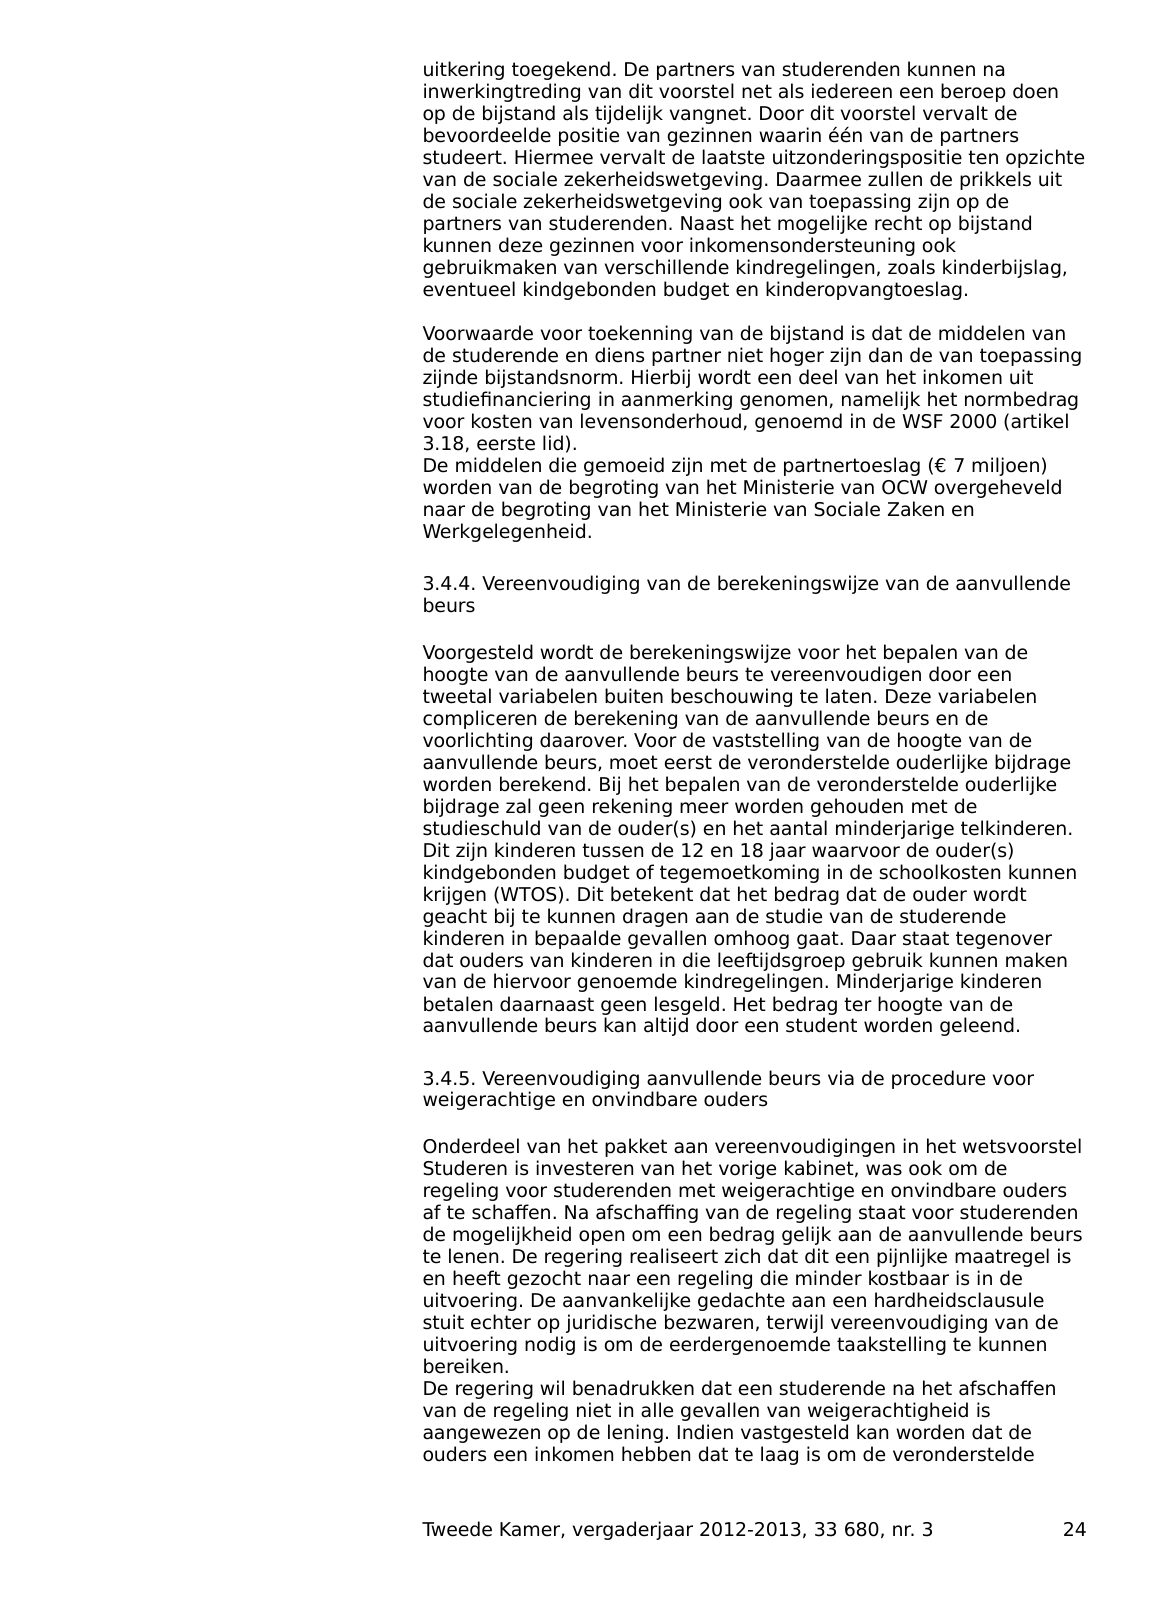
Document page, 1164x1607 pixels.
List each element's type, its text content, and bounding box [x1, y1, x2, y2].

text Onderdeel van het pakket aan vereenvoudigingen in het wetsvoorstel Studeren is investeren van het vorige kabinet, was ook om de regeling voor studerenden met weigerachtige en onvindbare ouders af te schaffen. Na afschaffing van de regeling staat voor studerenden de mogelijkheid open om een bedrag gelijk aan de aanvullende beurs te lenen. De regering realiseert zich dat dit een pijnlijke maatregel is en heeft gezocht naar een regeling die minder kostbaar is in de uitvoering. De aanvankelijke gedachte aan een hardheidsclausule stuit echter op juridische bezwaren, terwijl vereenvoudiging van de uitvoering nodig is om de eerdergenoemde taakstelling te kunnen bereiken. [422, 1136, 1087, 1378]
text Voorwaarde voor toekenning van de bijstand is dat de middelen van de studerende en diens partner niet hoger zijn dan de van toepassing zijnde bijstandsnorm. Hierbij wordt een deel van het inkomen uit studiefinanciering in aanmerking genomen, namelijk het normbedrag voor kosten van levensonderhoud, genoemd in de WSF 2000 (artikel 3.18, eerste lid). [422, 323, 1087, 455]
text De regering wil benadrukken dat een studerende na het afschaffen van de regeling niet in alle gevallen van weigerachtigheid is aangewezen op de lening. Indien vastgesteld kan worden dat de ouders een inkomen hebben dat te laag is om de veronderstelde [422, 1378, 1087, 1466]
subtitle 3.4.4. Vereenvoudiging van de berekeningswijze van de aanvullende beurs [422, 573, 1087, 617]
text De middelen die gemoeid zijn met de partnertoeslag (€ 7 miljoen) worden van de begroting van het Ministerie van OCW overgeheveld naar de begroting van het Ministerie van Sociale Zaken en Werkgelegenheid. [422, 455, 1087, 543]
text Voorgesteld wordt de berekeningswijze voor het bepalen van de hoogte van de aanvullende beurs te vereenvoudigen door een tweetal variabelen buiten beschouwing te laten. Deze variabelen compliceren de berekening van de aanvullende beurs en de voorlichting daarover. Voor de vaststelling van de hoogte van de aanvullende beurs, moet eerst de veronderstelde ouderlijke bijdrage worden berekend. Bij het bepalen van de veronderstelde ouderlijke bijdrage zal geen rekening meer worden gehouden met de studieschuld van de ouder(s) en het aantal minderjarige telkinderen. Dit zijn kinderen tussen de 12 en 18 jaar waarvoor de ouder(s) kindgebonden budget of tegemoetkoming in de schoolkosten kunnen krijgen (WTOS). Dit betekent dat het bedrag dat de ouder wordt geacht bij te kunnen dragen aan de studie van de studerende kinderen in bepaalde gevallen omhoog gaat. Daar staat tegenover dat ouders van kinderen in die leeftijdsgroep gebruik kunnen maken van de hiervoor genoemde kindregelingen. Minderjarige kinderen betalen daarnaast geen lesgeld. Het bedrag ter hoogte van de aanvullende beurs kan altijd door een student worden geleend. [422, 642, 1087, 1037]
text uitkering toegekend. De partners van studerenden kunnen na inwerkingtreding van dit voorstel net als iedereen een beroep doen op de bijstand als tijdelijk vangnet. Door dit voorstel vervalt de bevoordeelde positie van gezinnen waarin één van de partners studeert. Hiermee vervalt de laatste uitzonderingspositie ten opzichte van de sociale zekerheidswetgeving. Daarmee zullen de prikkels uit de sociale zekerheidswetgeving ook van toepassing zijn op de partners van studerenden. Naast het mogelijke recht op bijstand kunnen deze gezinnen voor inkomensondersteuning ook gebruikmaken van verschillende kindregelingen, zoals kinderbijslag, eventueel kindgebonden budget en kinderopvangtoeslag. [422, 59, 1087, 301]
subtitle 3.4.5. Vereenvoudiging aanvullende beurs via de procedure voor weigerachtige en onvindbare ouders [422, 1067, 1087, 1111]
